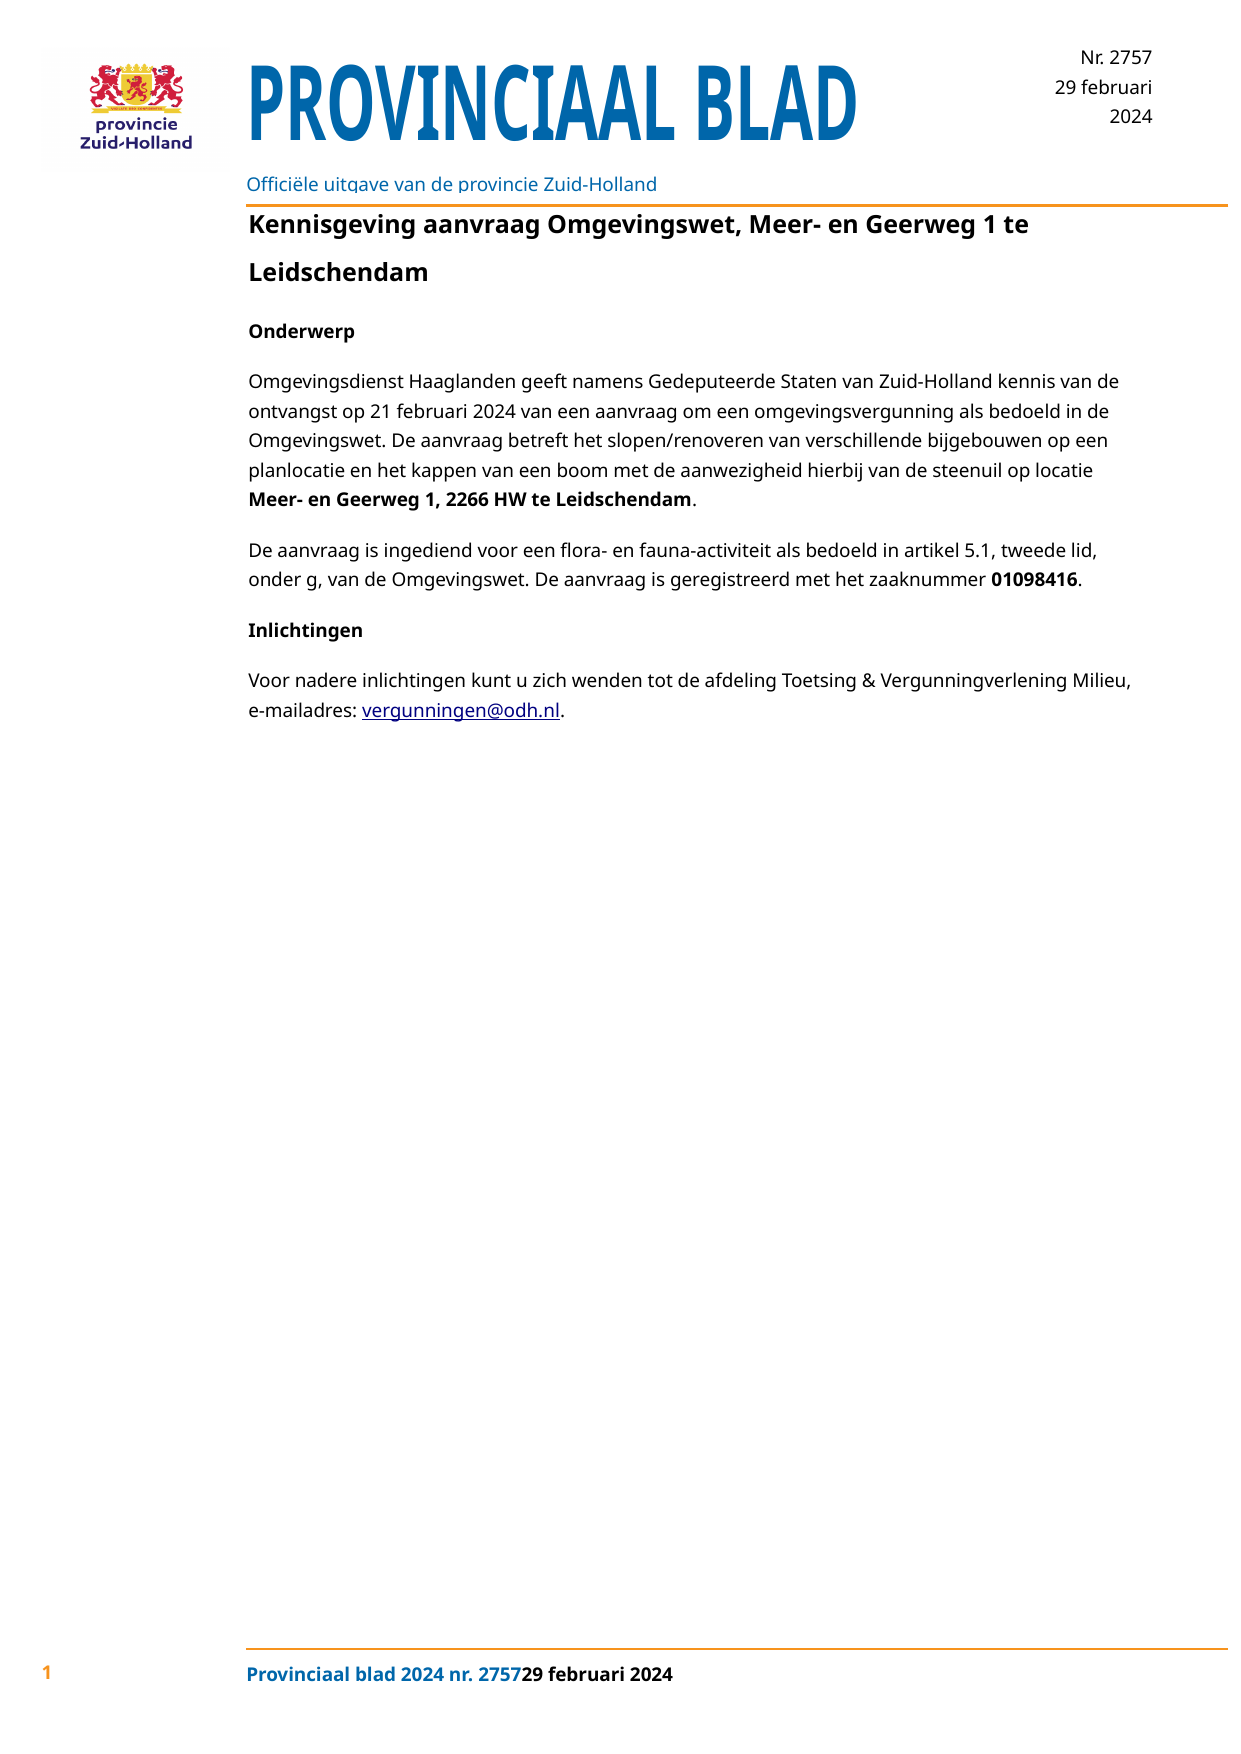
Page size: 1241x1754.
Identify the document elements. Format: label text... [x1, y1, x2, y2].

text Onderwerp [248, 318, 1152, 344]
text Inlichtingen [248, 617, 1152, 643]
text Kennisgeving aanvraag Omgevingswet, Meer- en Geerweg 1 te Leidschendam [248, 207, 1152, 288]
text De aanvraag is ingediend voor een flora- en fauna-activiteit als bedoeld in artikel 5.1, tweede lid, onder g, van de Omgevingswet. De aanvraag is geregistreerd met het zaaknummer 01098416. [248, 537, 1152, 592]
picture [41, 47, 231, 172]
text Voor nadere inlichtingen kunt u zich wenden tot de afdeling Toetsing & Vergunningverlening Milieu, e-mailadres: vergunningen@odh.nl. [248, 667, 1152, 723]
text Omgevingsdienst Haaglanden geeft namens Gedeputeerde Staten van Zuid-Holland kennis van de ontvangst op 21 februari 2024 van een aanvraag om een omgevingsvergunning als bedoeld in de Omgevingswet. De aanvraag betreft het slopen/renoveren van verschillende bijgebouwen op een planlocatie en het kappen van een boom met de aanwezigheid hierbij van de steenuil op locatie Meer- en Geerweg 1, 2266 HW te Leidschendam. [248, 368, 1152, 512]
